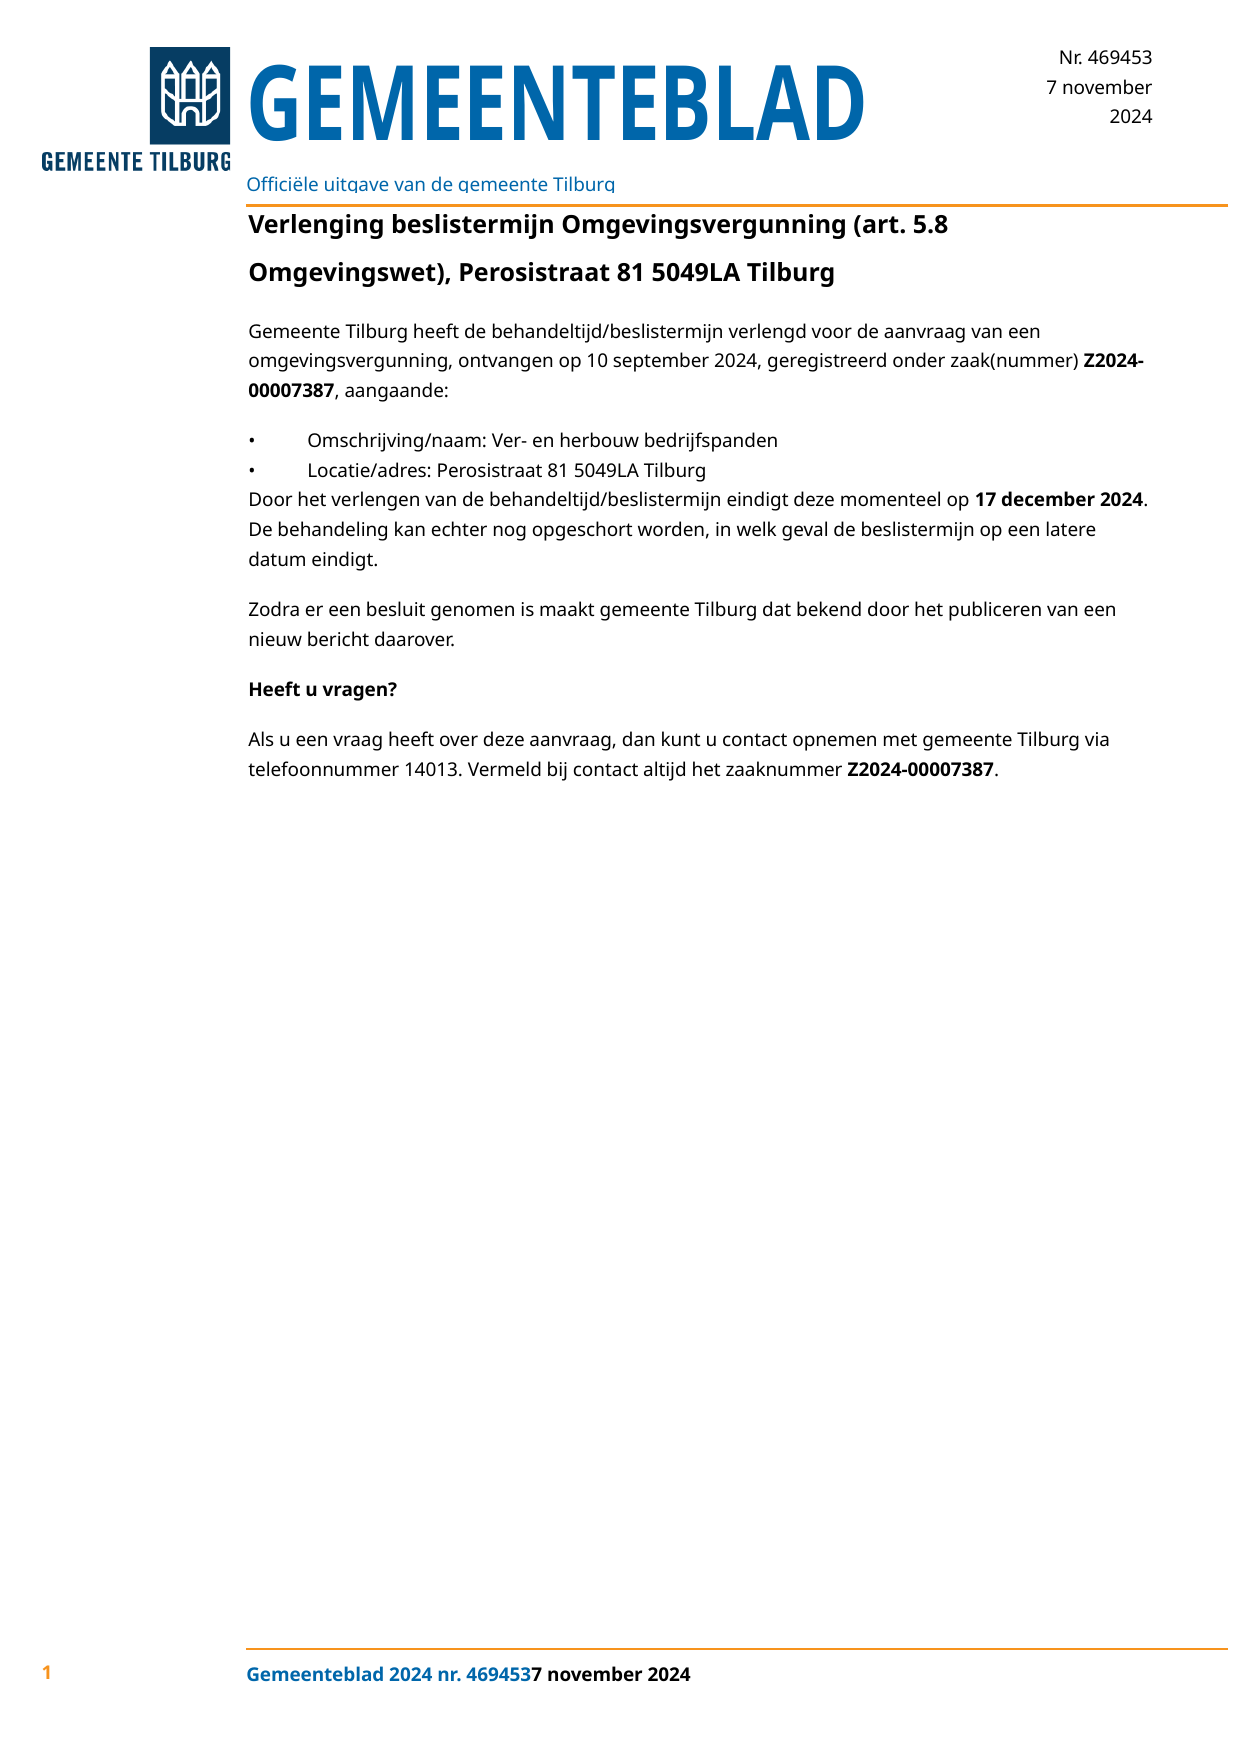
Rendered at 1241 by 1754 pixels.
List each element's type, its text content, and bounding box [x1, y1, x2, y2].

text Door het verlengen van de behandeltijd/beslistermijn eindigt deze momenteel op 17 december 2024. De behandeling kan echter nog opgeschort worden, in welk geval de beslistermijn op een latere datum eindigt. [248, 487, 1152, 572]
text Verlenging beslistermijn Omgevingsvergunning (art. 5.8 Omgevingswet), Perosistraat 81 5049LA Tilburg [248, 207, 1152, 288]
picture [41, 47, 231, 172]
text Heeft u vragen? [248, 676, 1152, 702]
text Zodra er een besluit genomen is maakt gemeente Tilburg dat bekend door het publiceren van een nieuw bericht daarover. [248, 596, 1152, 652]
list Locatie/adres: Perosistraat 81 5049LA Tilburg [248, 457, 1152, 483]
text Gemeente Tilburg heeft de behandeltijd/beslistermijn verlengd voor de aanvraag van een omgevingsvergunning, ontvangen op 10 september 2024, geregistreerd onder zaak(nummer) Z2024-00007387, aangaande: [248, 318, 1152, 403]
list Omschrijving/naam: Ver- en herbouw bedrijfspanden [248, 427, 1152, 453]
text Als u een vraag heeft over deze aanvraag, dan kunt u contact opnemen met gemeente Tilburg via telefoonnummer 14013. Vermeld bij contact altijd het zaaknummer Z2024-00007387. [248, 727, 1152, 782]
